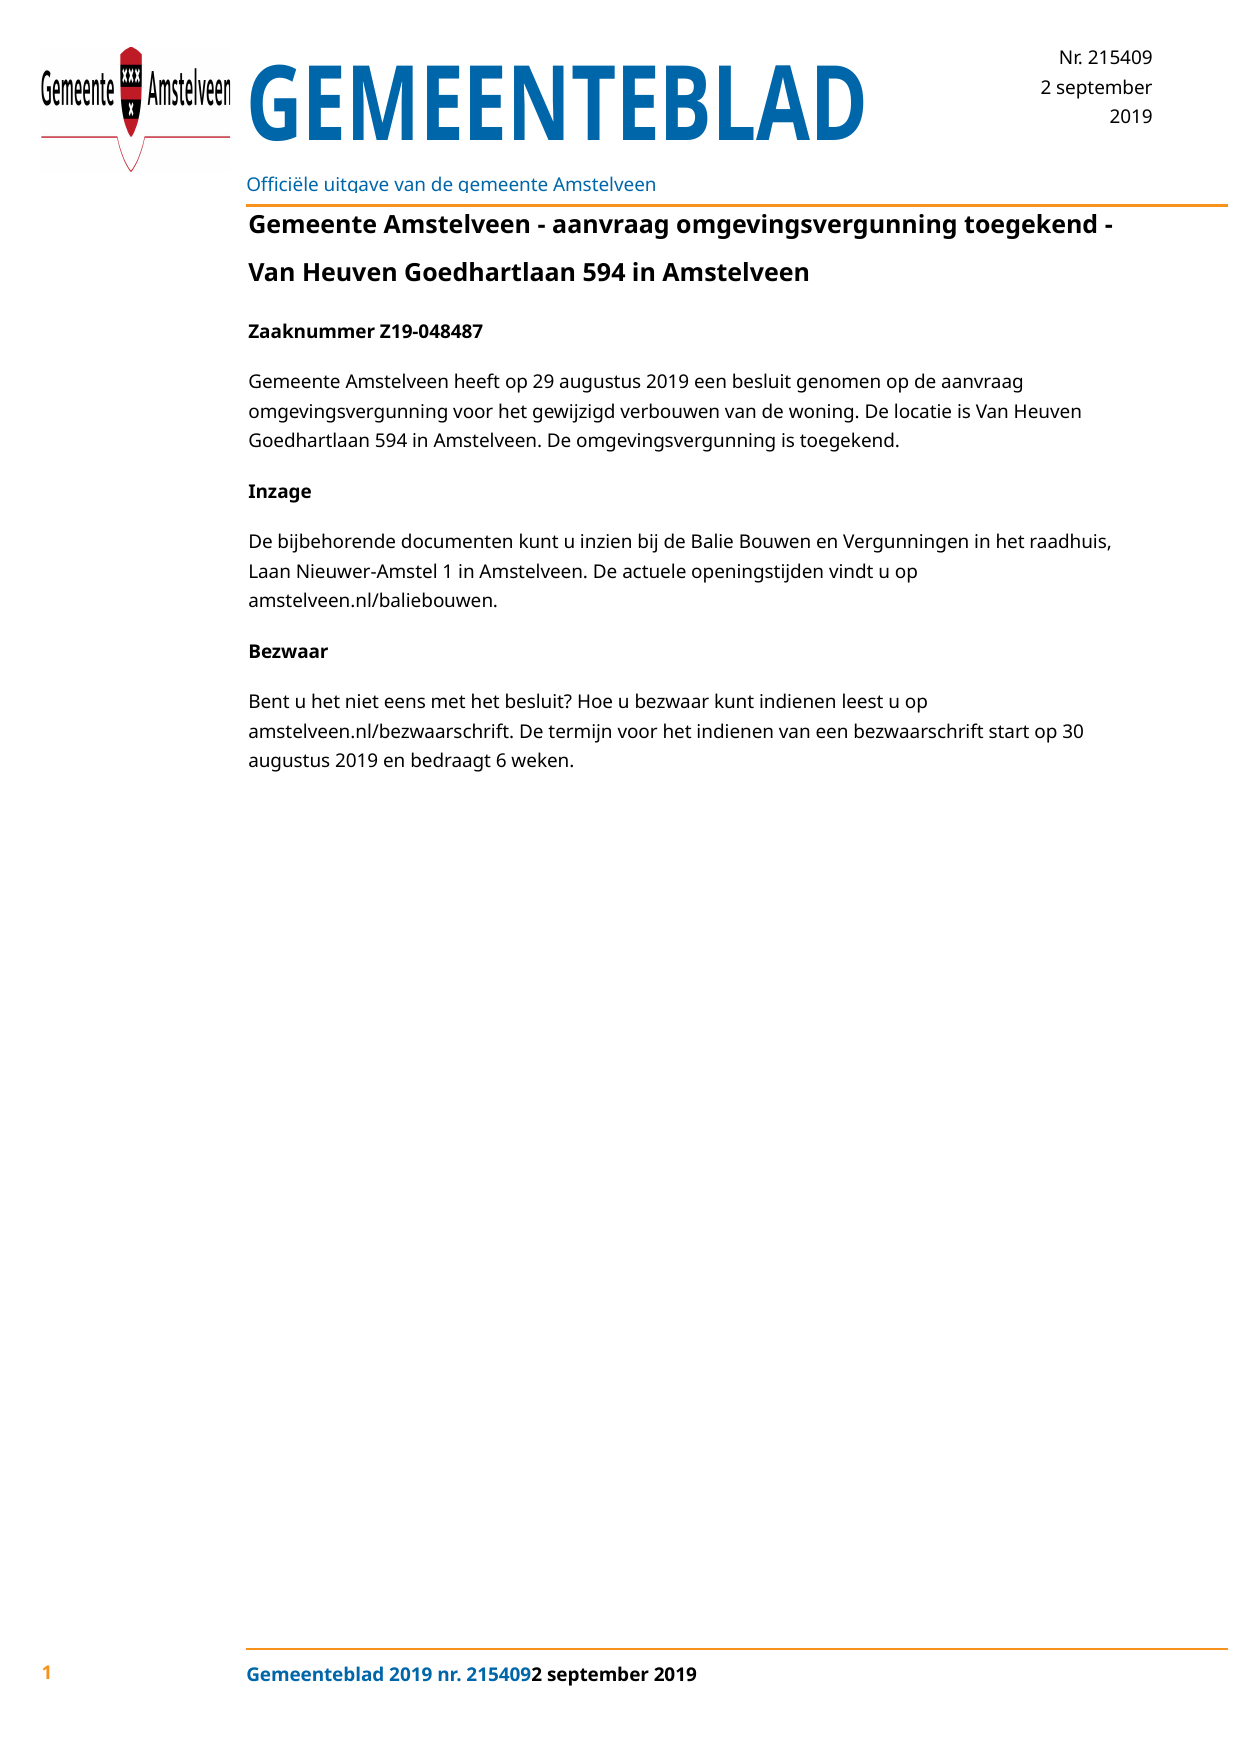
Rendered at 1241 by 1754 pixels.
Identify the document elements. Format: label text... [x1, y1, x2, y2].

text Inzage [248, 478, 1152, 504]
text Bent u het niet eens met het besluit? Hoe u bezwaar kunt indienen leest u op amstelveen.nl/bezwaarschrift. De termijn voor het indienen van een bezwaarschrift start op 30 augustus 2019 en bedraagt 6 weken. [248, 688, 1152, 773]
text Gemeente Amstelveen - aanvraag omgevingsvergunning toegekend - Van Heuven Goedhartlaan 594 in Amstelveen [248, 207, 1152, 288]
text Gemeente Amstelveen heeft op 29 augustus 2019 een besluit genomen op de aanvraag omgevingsvergunning voor het gewijzigd verbouwen van de woning. De locatie is Van Heuven Goedhartlaan 594 in Amstelveen. De omgevingsvergunning is toegekend. [248, 368, 1152, 453]
text De bijbehorende documenten kunt u inzien bij de Balie Bouwen en Vergunningen in het raadhuis, Laan Nieuwer-Amstel 1 in Amstelveen. De actuele openingstijden vindt u op amstelveen.nl/baliebouwen. [248, 528, 1152, 613]
picture [41, 47, 231, 172]
text Zaaknummer Z19-048487 [248, 318, 1152, 344]
text Bezwaar [248, 638, 1152, 664]
